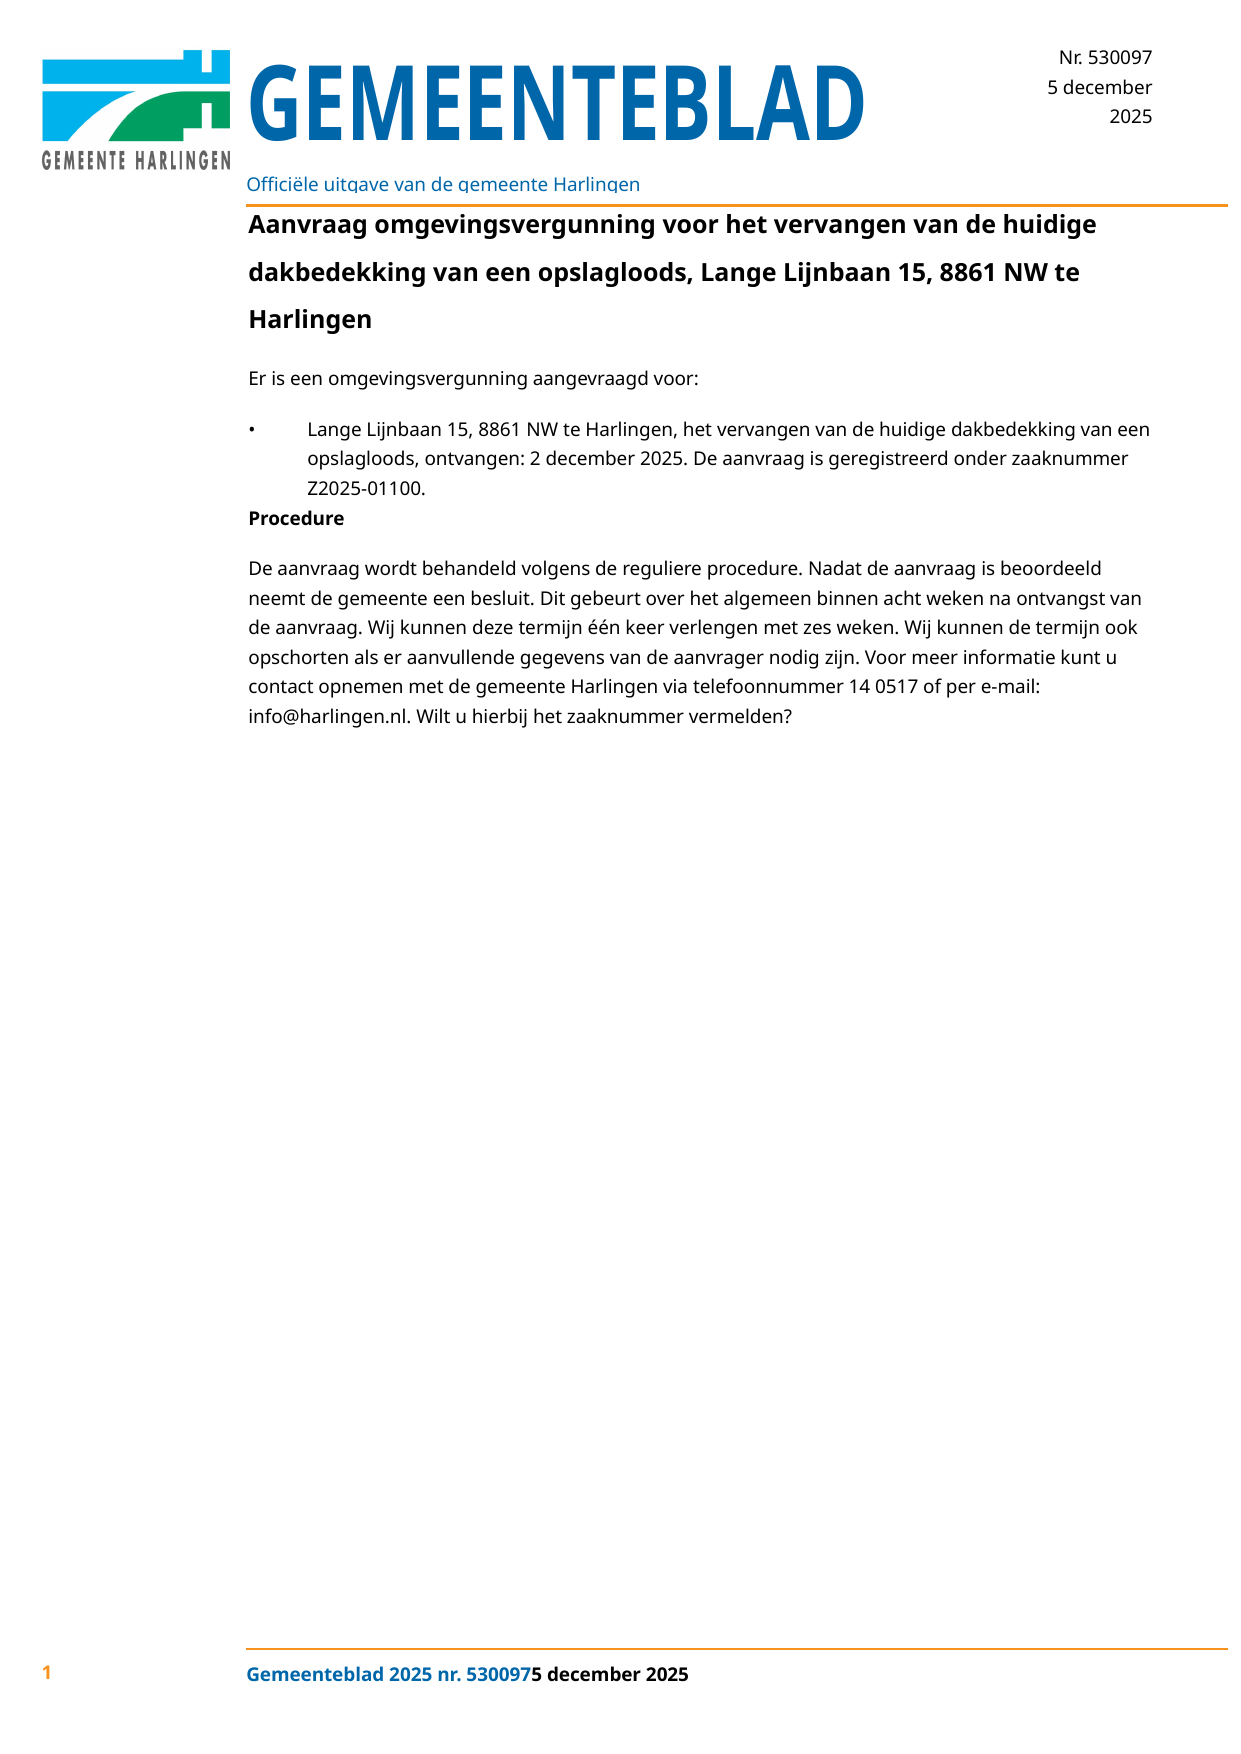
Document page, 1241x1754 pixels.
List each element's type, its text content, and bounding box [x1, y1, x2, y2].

text Procedure [248, 505, 1152, 530]
picture [41, 47, 231, 172]
text Aanvraag omgevingsvergunning voor het vervangen van de huidige dakbedekking van een opslagloods, Lange Lijnbaan 15, 8861 NW te Harlingen [248, 207, 1152, 336]
list Lange Lijnbaan 15, 8861 NW te Harlingen, het vervangen van de huidige dakbedekking van een opslagloods, ontvangen: 2 december 2025. De aanvraag is geregistreerd onder zaaknummer Z2025-01100. [248, 416, 1152, 501]
text De aanvraag wordt behandeld volgens de reguliere procedure. Nadat de aanvraag is beoordeeld neemt de gemeente een besluit. Dit gebeurt over het algemeen binnen acht weken na ontvangst van de aanvraag. Wij kunnen deze termijn één keer verlengen met zes weken. Wij kunnen de termijn ook opschorten als er aanvullende gegevens van de aanvrager nodig zijn. Voor meer informatie kunt u contact opnemen met de gemeente Harlingen via telefoonnummer 14 0517 of per e-mail: info@harlingen.nl. Wilt u hierbij het zaaknummer vermelden? [248, 555, 1152, 729]
text Er is een omgevingsvergunning aangevraagd voor: [248, 366, 1152, 391]
